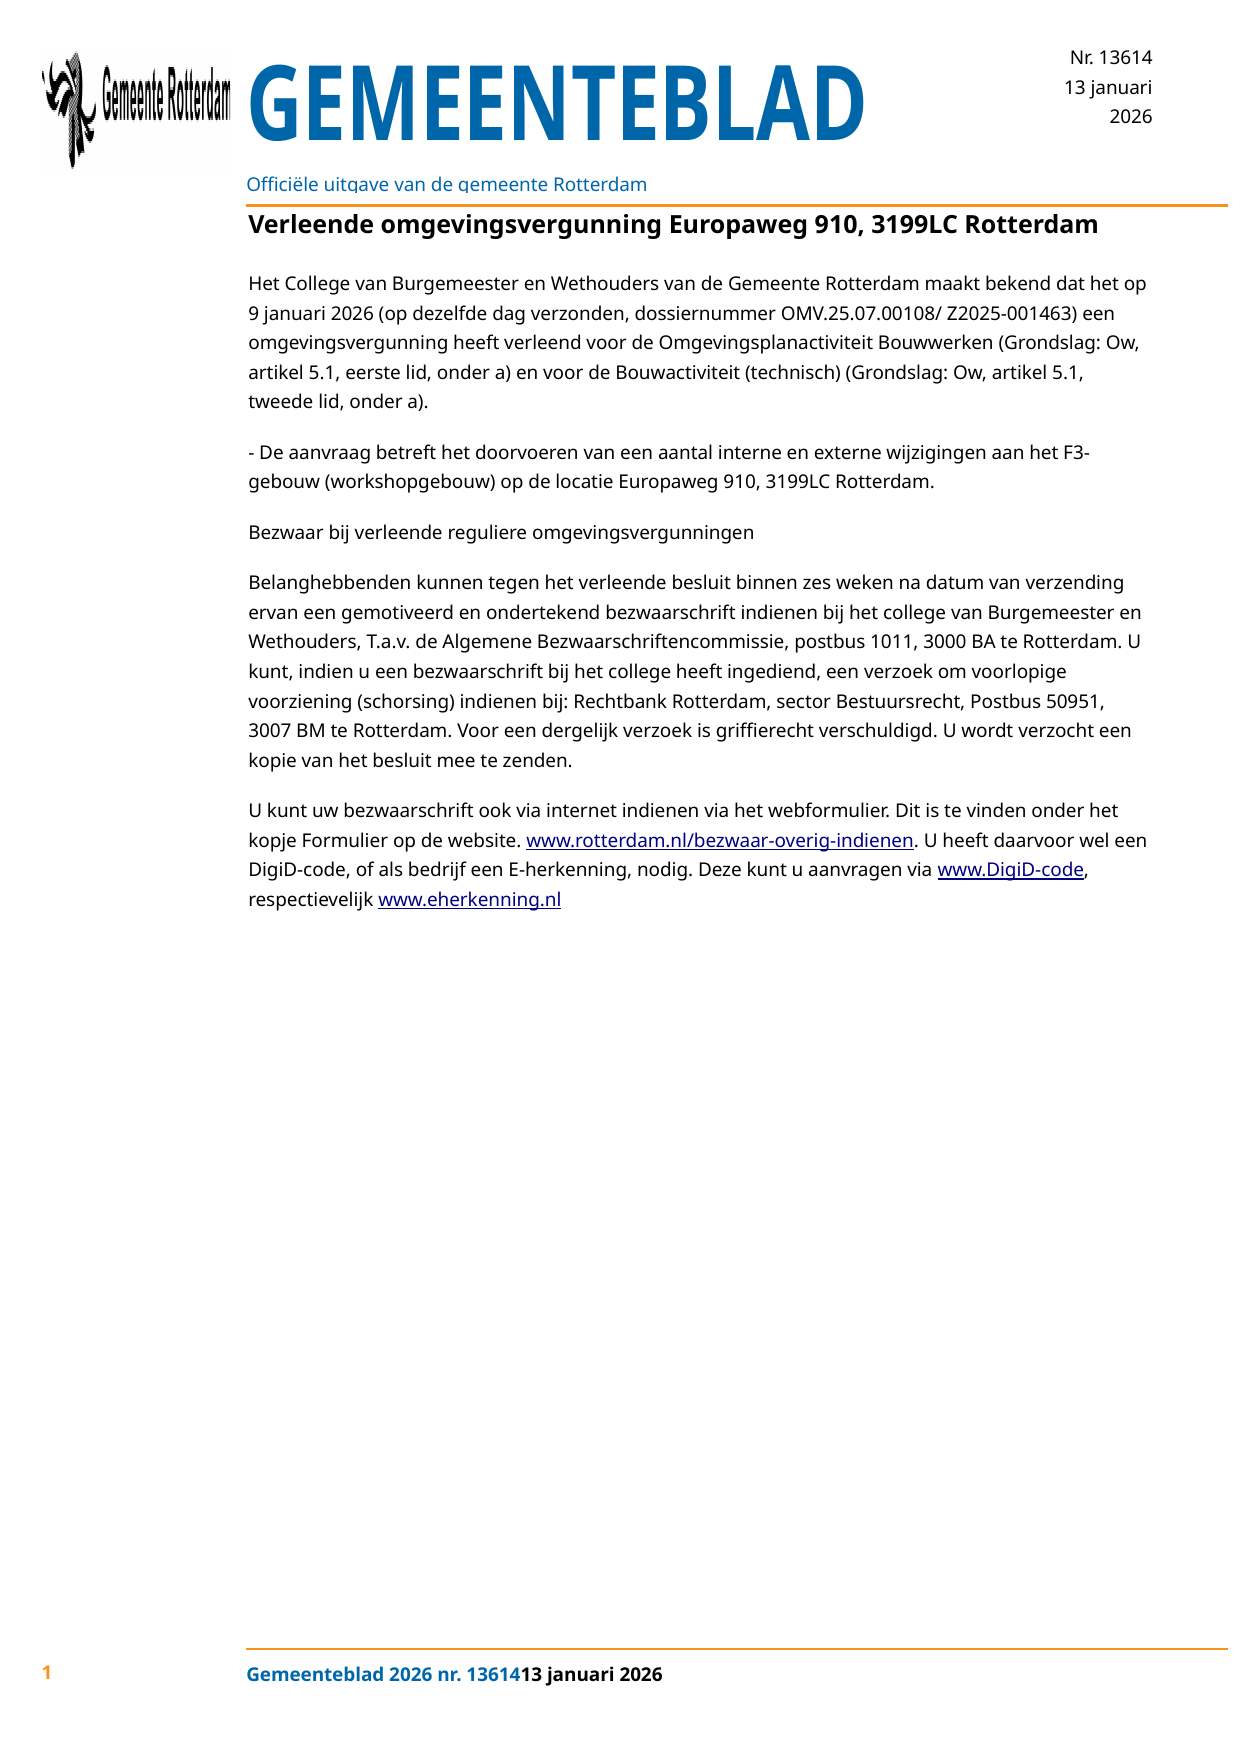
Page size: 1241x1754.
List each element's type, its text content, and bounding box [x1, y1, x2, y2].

text Bezwaar bij verleende reguliere omgevingsvergunningen [248, 519, 1152, 545]
text Verleende omgevingsvergunning Europaweg 910, 3199LC Rotterdam [248, 207, 1152, 241]
picture [41, 47, 231, 172]
text - De aanvraag betreft het doorvoeren van een aantal interne en externe wijzigingen aan het F3-gebouw (workshopgebouw) op de locatie Europaweg 910, 3199LC Rotterdam. [248, 439, 1152, 494]
text U kunt uw bezwaarschrift ook via internet indienen via het webformulier. Dit is te vinden onder het kopje Formulier op de website. www.rotterdam.nl/bezwaar-overig-indienen. U heeft daarvoor wel een DigiD-code, of als bedrijf een E-herkenning, nodig. Deze kunt u aanvragen via www.DigiD-code, respectievelijk www.eherkenning.nl [248, 797, 1152, 912]
text Belanghebbenden kunnen tegen het verleende besluit binnen zes weken na datum van verzending ervan een gemotiveerd en ondertekend bezwaarschrift indienen bij het college van Burgemeester en Wethouders, T.a.v. de Algemene Bezwaarschriftencommissie, postbus 1011, 3000 BA te Rotterdam. U kunt, indien u een bezwaarschrift bij het college heeft ingediend, een verzoek om voorlopige voorziening (schorsing) indienen bij: Rechtbank Rotterdam, sector Bestuursrecht, Postbus 50951, 3007 BM te Rotterdam. Voor een dergelijk verzoek is griffierecht verschuldigd. U wordt verzocht een kopie van het besluit mee te zenden. [248, 569, 1152, 773]
text Het College van Burgemeester en Wethouders van de Gemeente Rotterdam maakt bekend dat het op 9 januari 2026 (op dezelfde dag verzonden, dossiernummer OMV.25.07.00108/ Z2025-001463) een omgevingsvergunning heeft verleend voor de Omgevingsplanactiviteit Bouwwerken (Grondslag: Ow, artikel 5.1, eerste lid, onder a) en voor de Bouwactiviteit (technisch) (Grondslag: Ow, artikel 5.1, tweede lid, onder a). [248, 270, 1152, 414]
